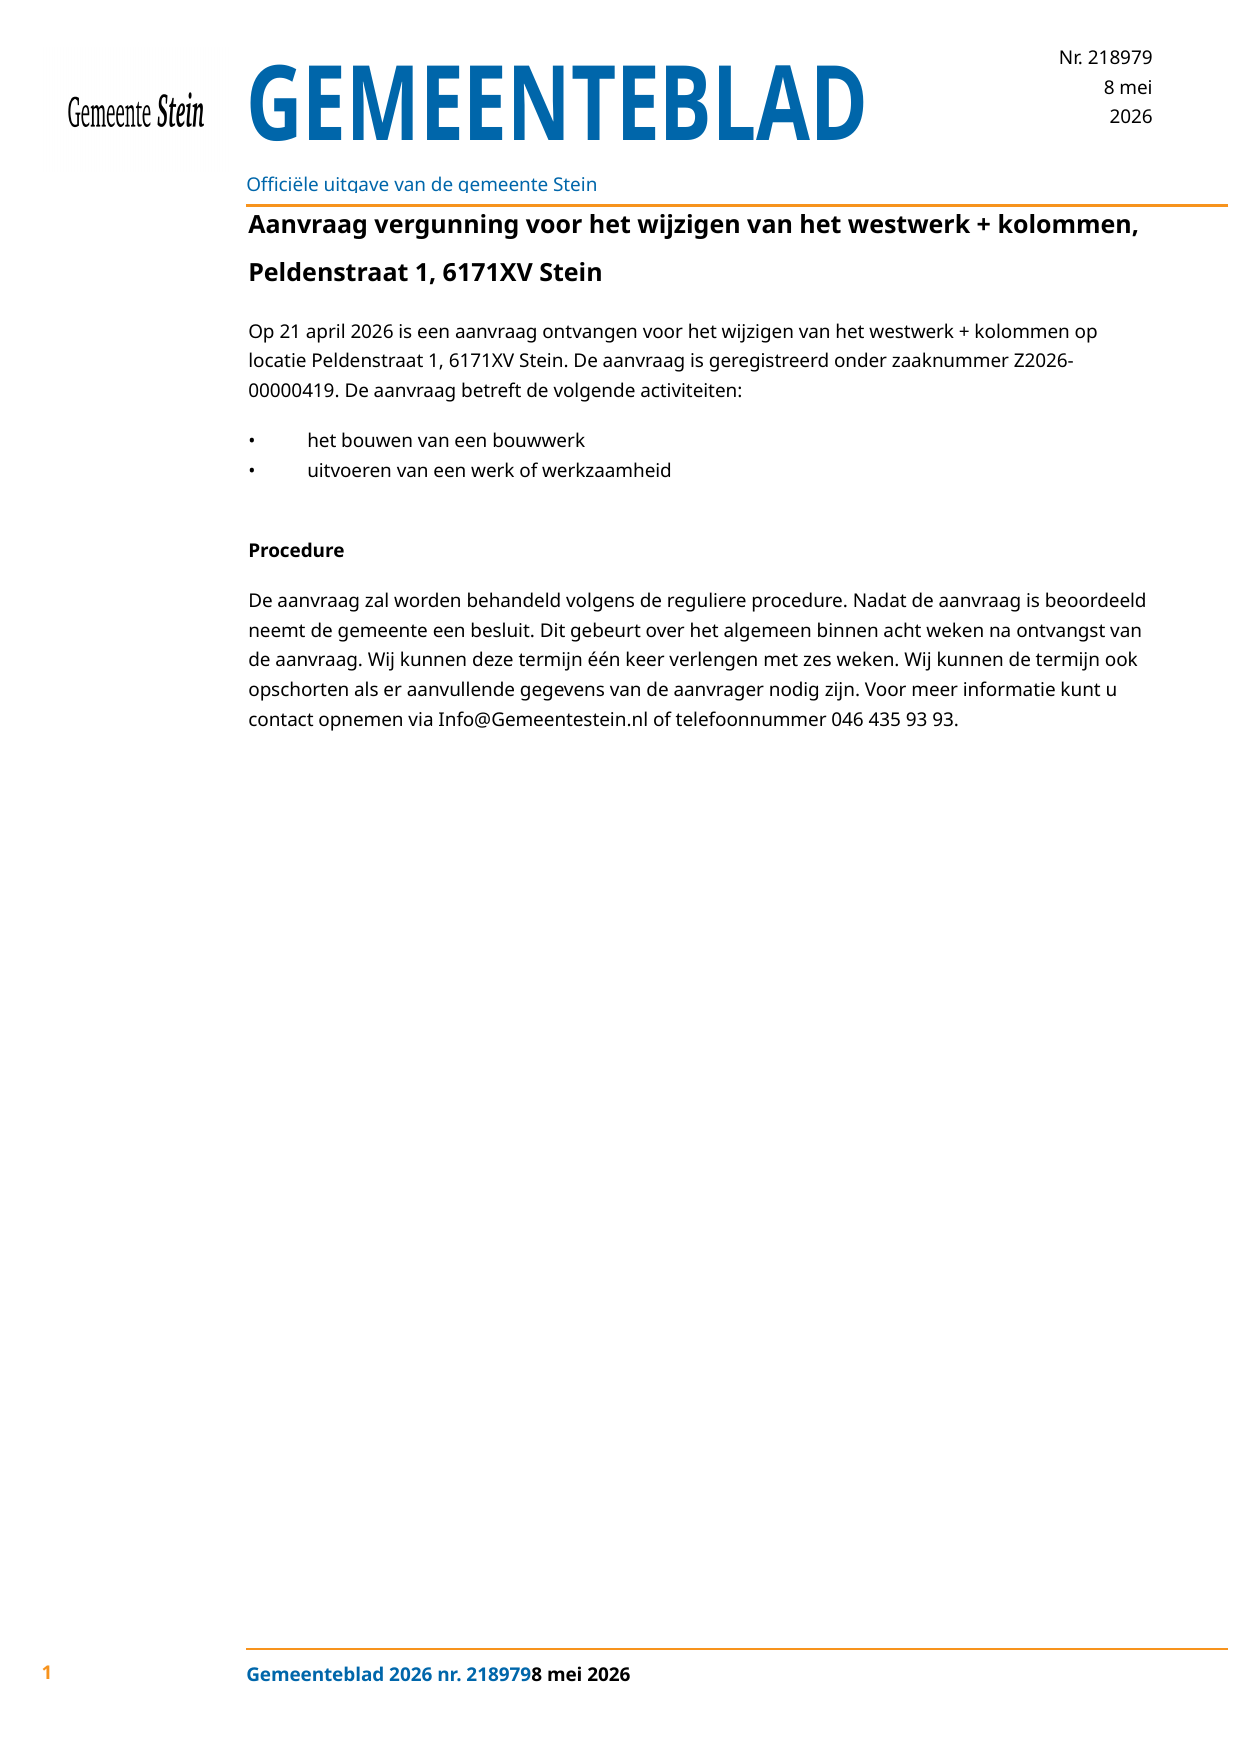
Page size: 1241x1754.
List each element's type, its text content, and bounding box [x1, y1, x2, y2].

list het bouwen van een bouwwerk [248, 427, 1152, 453]
list uitvoeren van een werk of werkzaamheid [248, 457, 1152, 483]
picture [41, 47, 231, 172]
text Aanvraag vergunning voor het wijzigen van het westwerk + kolommen, Peldenstraat 1, 6171XV Stein [248, 207, 1152, 288]
text Procedure [248, 537, 1152, 563]
text Op 21 april 2026 is een aanvraag ontvangen voor het wijzigen van het westwerk + kolommen op locatie Peldenstraat 1, 6171XV Stein. De aanvraag is geregistreerd onder zaaknummer Z2026-00000419. De aanvraag betreft de volgende activiteiten: [248, 318, 1152, 403]
text De aanvraag zal worden behandeld volgens de reguliere procedure. Nadat de aanvraag is beoordeeld neemt de gemeente een besluit. Dit gebeurt over het algemeen binnen acht weken na ontvangst van de aanvraag. Wij kunnen deze termijn één keer verlengen met zes weken. Wij kunnen de termijn ook opschorten als er aanvullende gegevens van de aanvrager nodig zijn. Voor meer informatie kunt u contact opnemen via Info@Gemeentestein.nl of telefoonnummer 046 435 93 93. [248, 587, 1152, 732]
